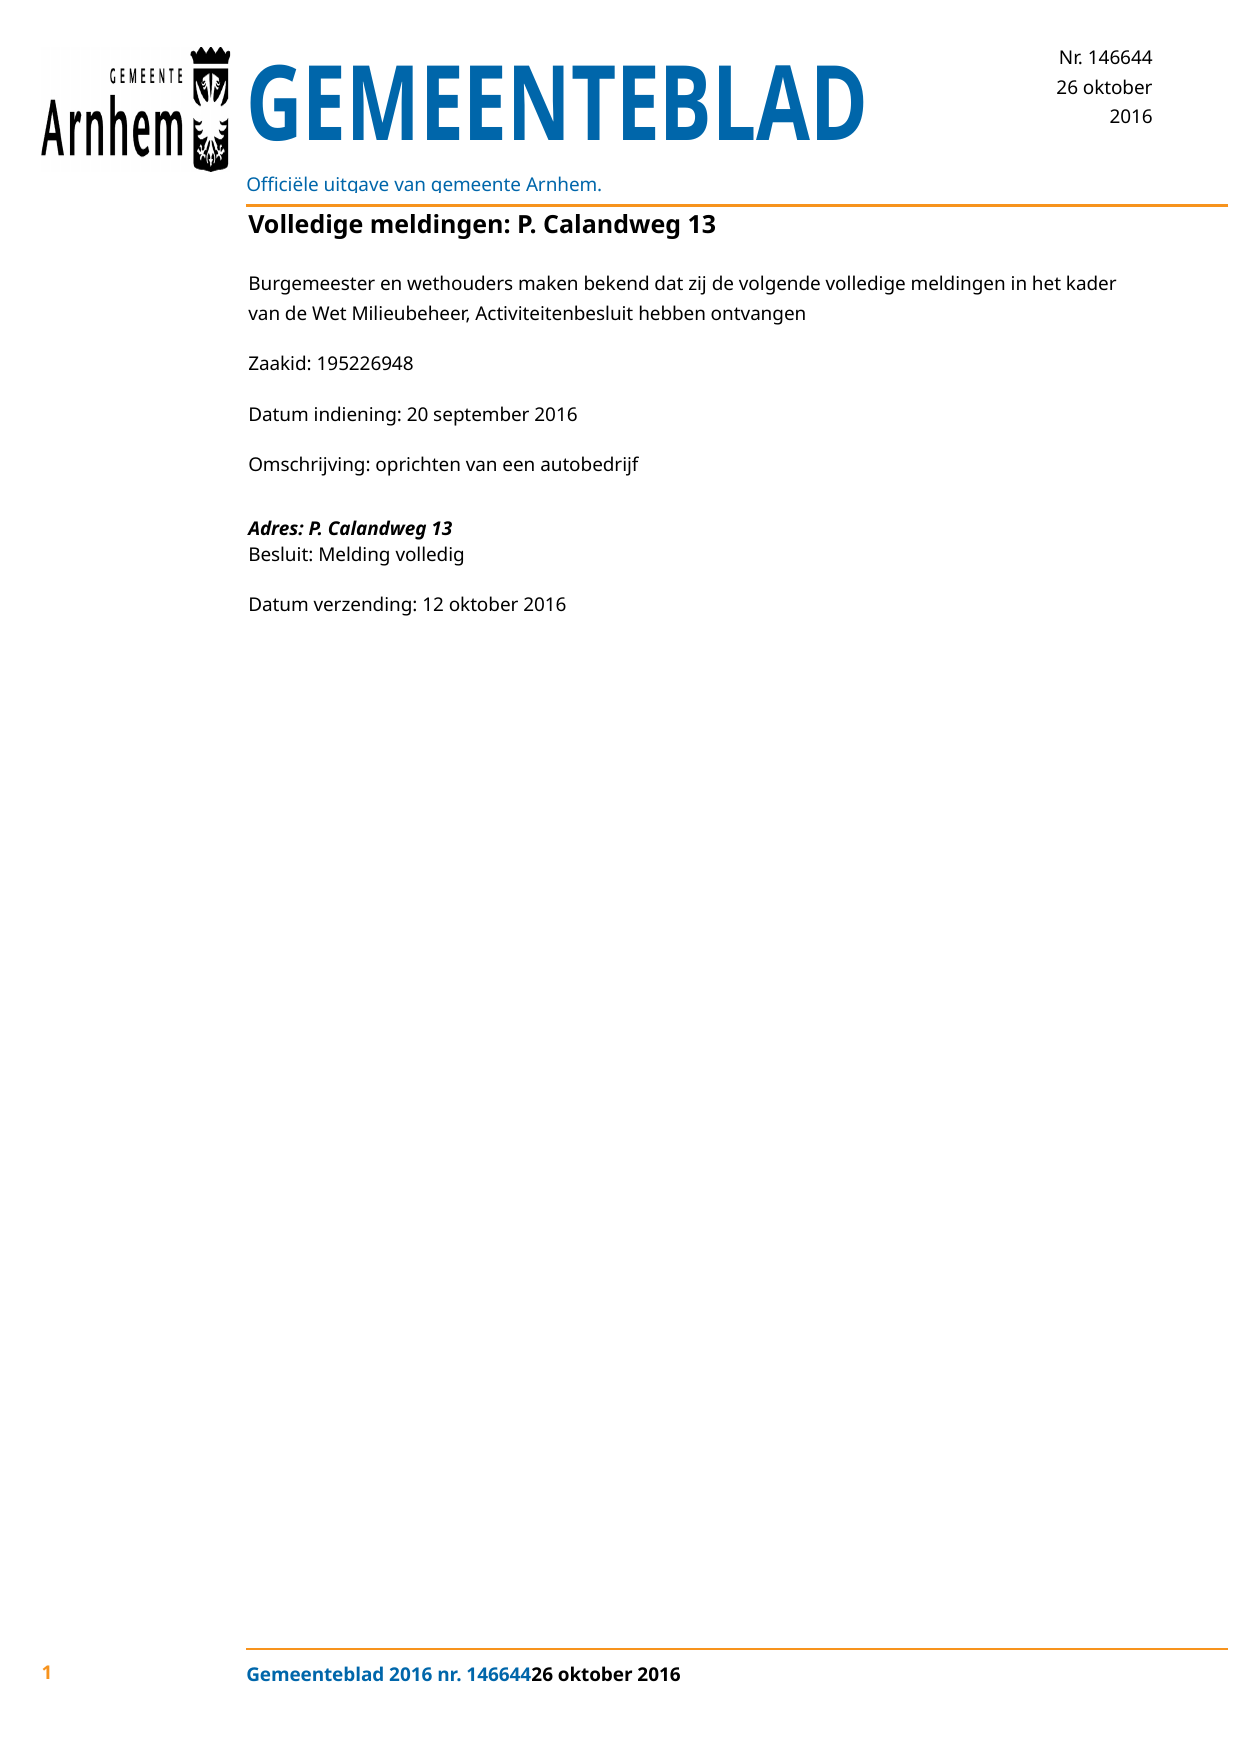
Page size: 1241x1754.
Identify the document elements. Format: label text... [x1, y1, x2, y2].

text Volledige meldingen: P. Calandweg 13 [248, 207, 1152, 241]
text Zaakid: 195226948 [248, 350, 1152, 376]
text Adres: P. Calandweg 13 [248, 515, 1152, 541]
text Burgemeester en wethouders maken bekend dat zij de volgende volledige meldingen in het kader van de Wet Milieubeheer, Activiteitenbesluit hebben ontvangen [248, 270, 1152, 326]
picture [41, 47, 231, 172]
text Besluit: Melding volledig [248, 541, 1152, 567]
text Omschrijving: oprichten van een autobedrijf [248, 451, 1152, 477]
text Datum verzending: 12 oktober 2016 [248, 591, 1152, 617]
text Datum indiening: 20 september 2016 [248, 401, 1152, 426]
